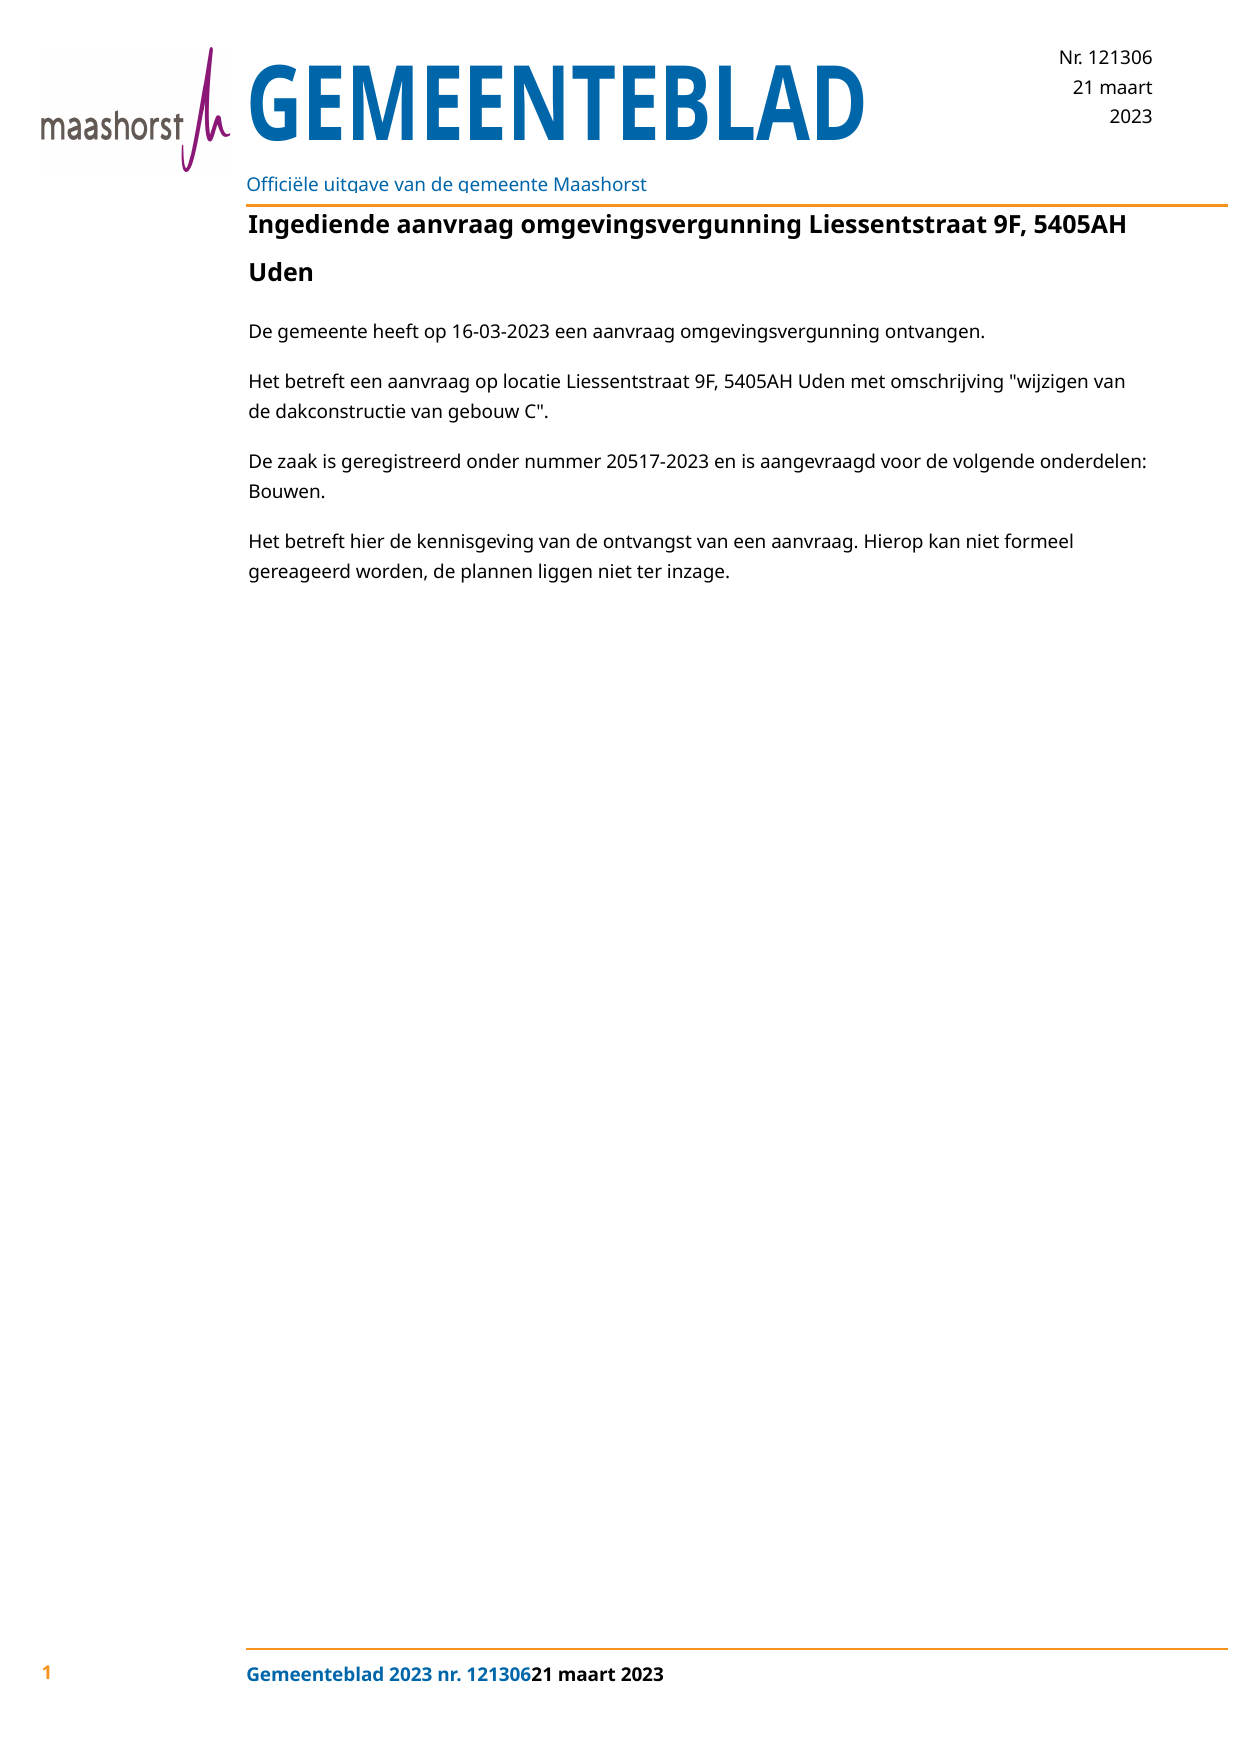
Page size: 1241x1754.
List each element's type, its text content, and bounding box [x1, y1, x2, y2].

text Het betreft een aanvraag op locatie Liessentstraat 9F, 5405AH Uden met omschrijving "wijzigen van de dakconstructie van gebouw C". [248, 368, 1152, 424]
text De gemeente heeft op 16-03-2023 een aanvraag omgevingsvergunning ontvangen. [248, 318, 1152, 344]
text De zaak is geregistreerd onder nummer 20517-2023 en is aangevraagd voor de volgende onderdelen: Bouwen. [248, 448, 1152, 504]
text Het betreft hier de kennisgeving van de ontvangst van een aanvraag. Hierop kan niet formeel gereageerd worden, de plannen liggen niet ter inzage. [248, 528, 1152, 584]
text Ingediende aanvraag omgevingsvergunning Liessentstraat 9F, 5405AH Uden [248, 207, 1152, 288]
picture [41, 47, 231, 172]
